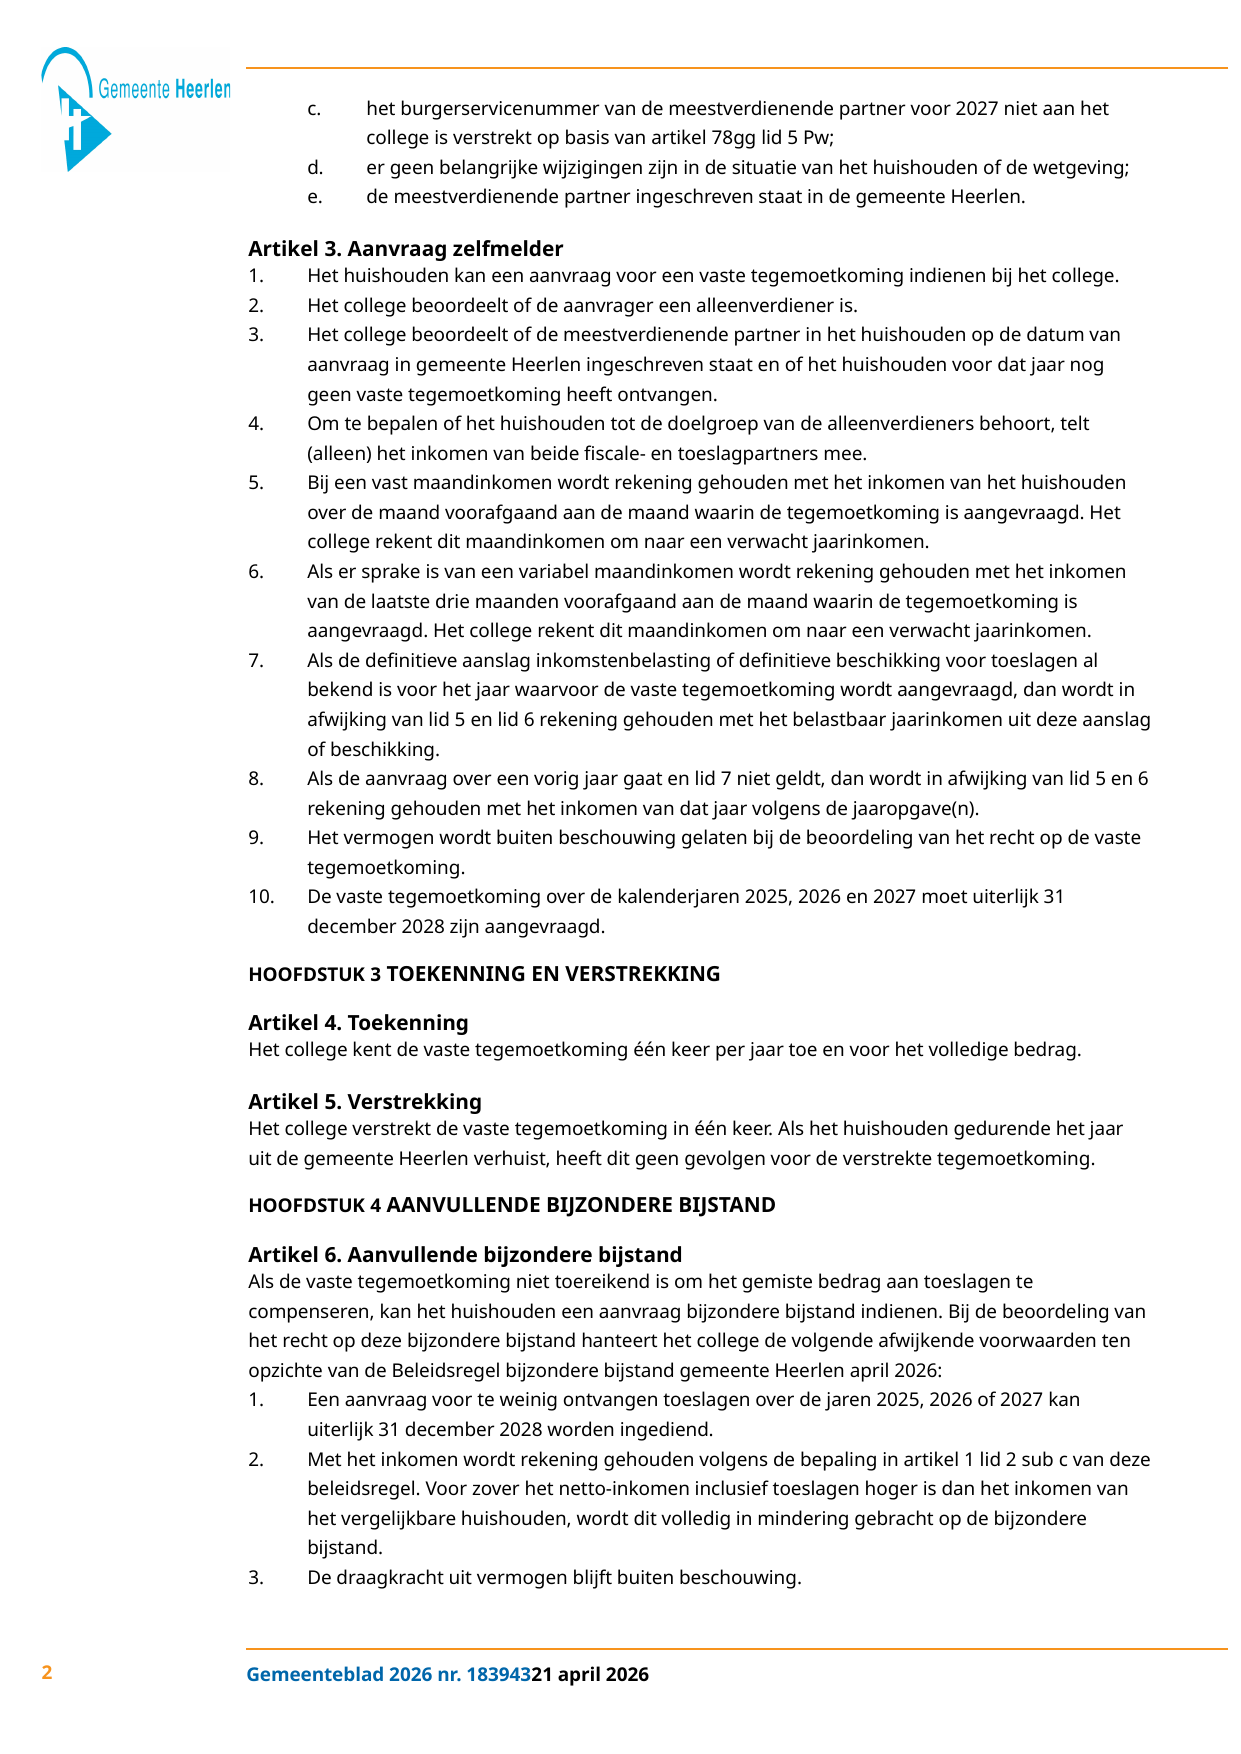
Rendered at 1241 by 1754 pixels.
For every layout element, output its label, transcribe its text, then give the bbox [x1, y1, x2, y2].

text Artikel 4. Toekenning [248, 1008, 1152, 1037]
text HOOFDSTUK 4 AANVULLENDE BIJZONDERE BIJSTAND [248, 1191, 1152, 1219]
text Als de vaste tegemoetkoming niet toereikend is om het gemiste bedrag aan toeslagen te compenseren, kan het huishouden een aanvraag bijzondere bijstand indienen. Bij de beoordeling van het recht op deze bijzondere bijstand hanteert het college de volgende afwijkende voorwaarden ten opzichte van de Beleidsregel bijzondere bijstand gemeente Heerlen april 2026: [248, 1268, 1152, 1383]
picture [41, 47, 231, 172]
list er geen belangrijke wijzigingen zijn in de situatie van het huishouden of de wetgeving; [307, 154, 1152, 180]
list De draagkracht uit vermogen blijft buiten beschouwing. [248, 1564, 1152, 1590]
list Met het inkomen wordt rekening gehouden volgens de bepaling in artikel 1 lid 2 sub c van deze beleidsregel. Voor zover het netto-inkomen inclusief toeslagen hoger is dan het inkomen van het vergelijkbare huishouden, wordt dit volledig in mindering gebracht op de bijzondere bijstand. [248, 1446, 1152, 1560]
list Om te bepalen of het huishouden tot de doelgroep van de alleenverdieners behoort, telt (alleen) het inkomen van beide fiscale- en toeslagpartners mee. [248, 410, 1152, 466]
list Het huishouden kan een aanvraag voor een vaste tegemoetkoming indienen bij het college. [248, 262, 1152, 288]
list Bij een vast maandinkomen wordt rekening gehouden met het inkomen van het huishouden over de maand voorafgaand aan de maand waarin de tegemoetkoming is aangevraagd. Het college rekent dit maandinkomen om naar een verwacht jaarinkomen. [248, 469, 1152, 554]
text Het college kent de vaste tegemoetkoming één keer per jaar toe en voor het volledige bedrag. [248, 1037, 1152, 1062]
list Een aanvraag voor te weinig ontvangen toeslagen over de jaren 2025, 2026 of 2027 kan uiterlijk 31 december 2028 worden ingediend. [248, 1387, 1152, 1442]
list De vaste tegemoetkoming over de kalenderjaren 2025, 2026 en 2027 moet uiterlijk 31 december 2028 zijn aangevraagd. [248, 884, 1152, 939]
text Artikel 5. Verstrekking [248, 1087, 1152, 1115]
list Als de aanvraag over een vorig jaar gaat en lid 7 niet geldt, dan wordt in afwijking van lid 5 en 6 rekening gehouden met het inkomen van dat jaar volgens de jaaropgave(n). [248, 765, 1152, 821]
list Het college beoordeelt of de meestverdienende partner in het huishouden op de datum van aanvraag in gemeente Heerlen ingeschreven staat en of het huishouden voor dat jaar nog geen vaste tegemoetkoming heeft ontvangen. [248, 322, 1152, 406]
text Artikel 6. Aanvullende bijzondere bijstand [248, 1240, 1152, 1268]
text Het college verstrekt de vaste tegemoetkoming in één keer. Als het huishouden gedurende het jaar uit de gemeente Heerlen verhuist, heeft dit geen gevolgen voor de verstrekte tegemoetkoming. [248, 1115, 1152, 1171]
text Artikel 3. Aanvraag zelfmelder [248, 234, 1152, 262]
list Als de definitieve aanslag inkomstenbelasting of definitieve beschikking voor toeslagen al bekend is voor het jaar waarvoor de vaste tegemoetkoming wordt aangevraagd, dan wordt in afwijking van lid 5 en lid 6 rekening gehouden met het belastbaar jaarinkomen uit deze aanslag of beschikking. [248, 647, 1152, 761]
list Als er sprake is van een variabel maandinkomen wordt rekening gehouden met het inkomen van de laatste drie maanden voorafgaand aan de maand waarin de tegemoetkoming is aangevraagd. Het college rekent dit maandinkomen om naar een verwacht jaarinkomen. [248, 558, 1152, 643]
list Het college beoordeelt of de aanvrager een alleenverdiener is. [248, 292, 1152, 318]
list de meestverdienende partner ingeschreven staat in de gemeente Heerlen. [307, 183, 1152, 209]
picture [41, 47, 59, 70]
text HOOFDSTUK 3 TOEKENNING EN VERSTREKKING [248, 959, 1152, 987]
list het burgerservicenummer van de meestverdienende partner voor 2027 niet aan het college is verstrekt op basis van artikel 78gg lid 5 Pw; [307, 95, 1152, 150]
list Het vermogen wordt buiten beschouwing gelaten bij de beoordeling van het recht op de vaste tegemoetkoming. [248, 824, 1152, 880]
